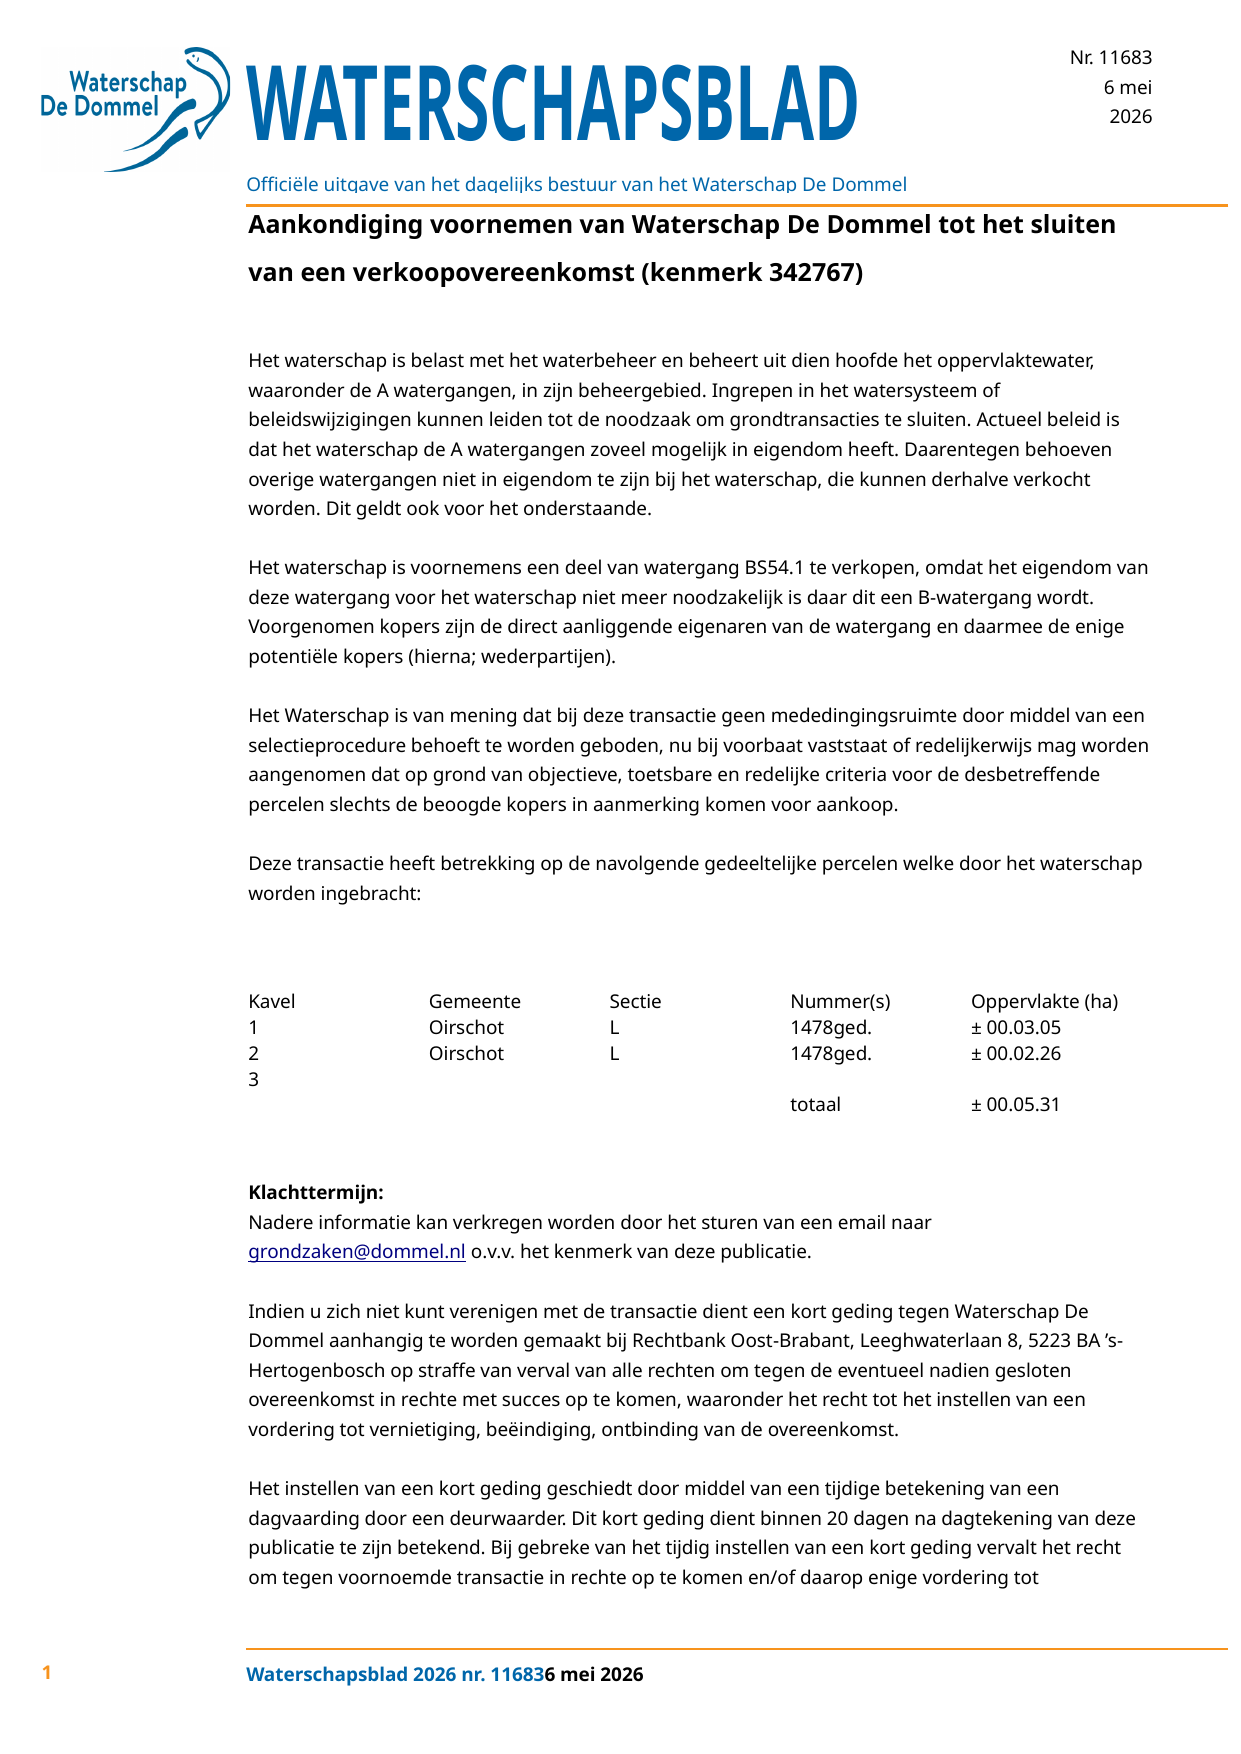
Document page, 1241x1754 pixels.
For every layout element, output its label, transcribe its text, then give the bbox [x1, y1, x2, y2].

table_cell L [609, 1040, 790, 1066]
text Het Waterschap is van mening dat bij deze transactie geen mededingingsruimte door middel van een selectieprocedure behoeft te worden geboden, nu bij voorbaat vaststaat of redelijkerwijs mag worden aangenomen dat op grond van objectieve, toetsbare en redelijke criteria voor de desbetreffende percelen slechts de beoogde kopers in aanmerking komen voor aankoop. [248, 702, 1152, 817]
text Het waterschap is voornemens een deel van watergang BS54.1 te verkopen, omdat het eigendom van deze watergang voor het waterschap niet meer noodzakelijk is daar dit een B-watergang wordt. Voorgenomen kopers zijn de direct aanliggende eigenaren van de watergang en daarmee de enige potentiële kopers (hierna; wederpartijen). [248, 554, 1152, 669]
table_cell [429, 1091, 609, 1117]
table_cell [248, 1091, 429, 1117]
picture [45, 99, 51, 111]
table_cell 1478ged. [790, 1040, 971, 1066]
table_cell [609, 1091, 790, 1117]
table_cell Oirschot [429, 1040, 609, 1066]
table_header Kavel [248, 989, 429, 1014]
table_cell Oirschot [429, 1014, 609, 1040]
text Klachttermijn: [248, 1179, 1152, 1205]
table_header Nummer(s) [790, 989, 971, 1014]
text Aankondiging voornemen van Waterschap De Dommel tot het sluiten van een verkoopovereenkomst (kenmerk 342767) [248, 207, 1152, 288]
text Nadere informatie kan verkregen worden door het sturen van een email naar grondzaken@dommel.nl o.v.v. het kenmerk van deze publicatie. [248, 1209, 1152, 1264]
table_cell [790, 1066, 971, 1091]
table_header Gemeente [429, 989, 609, 1014]
table_cell 1 [248, 1014, 429, 1040]
table_cell totaal [790, 1091, 971, 1117]
table_cell [429, 1066, 609, 1091]
picture [198, 118, 210, 131]
table_cell 3 [248, 1066, 429, 1091]
table_cell 1478ged. [790, 1014, 971, 1040]
text Indien u zich niet kunt verenigen met de transactie dient een kort geding tegen Waterschap De Dommel aanhangig te worden gemaakt bij Rechtbank Oost‑Brabant, Leeghwaterlaan 8, 5223 BA ’s-Hertogenbosch op straffe van verval van alle rechten om tegen de eventueel nadien gesloten overeenkomst in rechte met succes op te komen, waaronder het recht tot het instellen van een vordering tot vernietiging, beëindiging, ontbinding van de overeenkomst. [248, 1298, 1152, 1442]
table_header Oppervlakte (ha) [971, 989, 1152, 1014]
picture [41, 47, 231, 172]
table_header Sectie [609, 989, 790, 1014]
table_cell L [609, 1014, 790, 1040]
table_cell [971, 1066, 1152, 1091]
text Deze transactie heeft betrekking op de navolgende gedeeltelijke percelen welke door het waterschap worden ingebracht: [248, 850, 1152, 906]
text Het instellen van een kort geding geschiedt door middel van een tijdige betekening van een dagvaarding door een deurwaarder. Dit kort geding dient binnen 20 dagen na dagtekening van deze publicatie te zijn betekend. Bij gebreke van het tijdig instellen van een kort geding vervalt het recht om tegen voornoemde transactie in rechte op te komen en/of daarop enige vordering tot [248, 1475, 1152, 1590]
text Het waterschap is belast met het waterbeheer en beheert uit dien hoofde het oppervlaktewater, waaronder de A watergangen, in zijn beheergebied. Ingrepen in het watersysteem of beleidswijzigingen kunnen leiden tot de noodzaak om grondtransacties te sluiten. Actueel beleid is dat het waterschap de A watergangen zoveel mogelijk in eigendom heeft. Daarentegen behoeven overige watergangen niet in eigendom te zijn bij het waterschap, die kunnen derhalve verkocht worden. Dit geldt ook voor het onderstaande. [248, 347, 1152, 521]
table_cell 2 [248, 1040, 429, 1066]
table_cell ± 00.03.05 [971, 1014, 1152, 1040]
table_cell ± 00.02.26 [971, 1040, 1152, 1066]
table_cell [609, 1066, 790, 1091]
table_cell ± 00.05.31 [971, 1091, 1152, 1117]
picture [204, 47, 231, 76]
